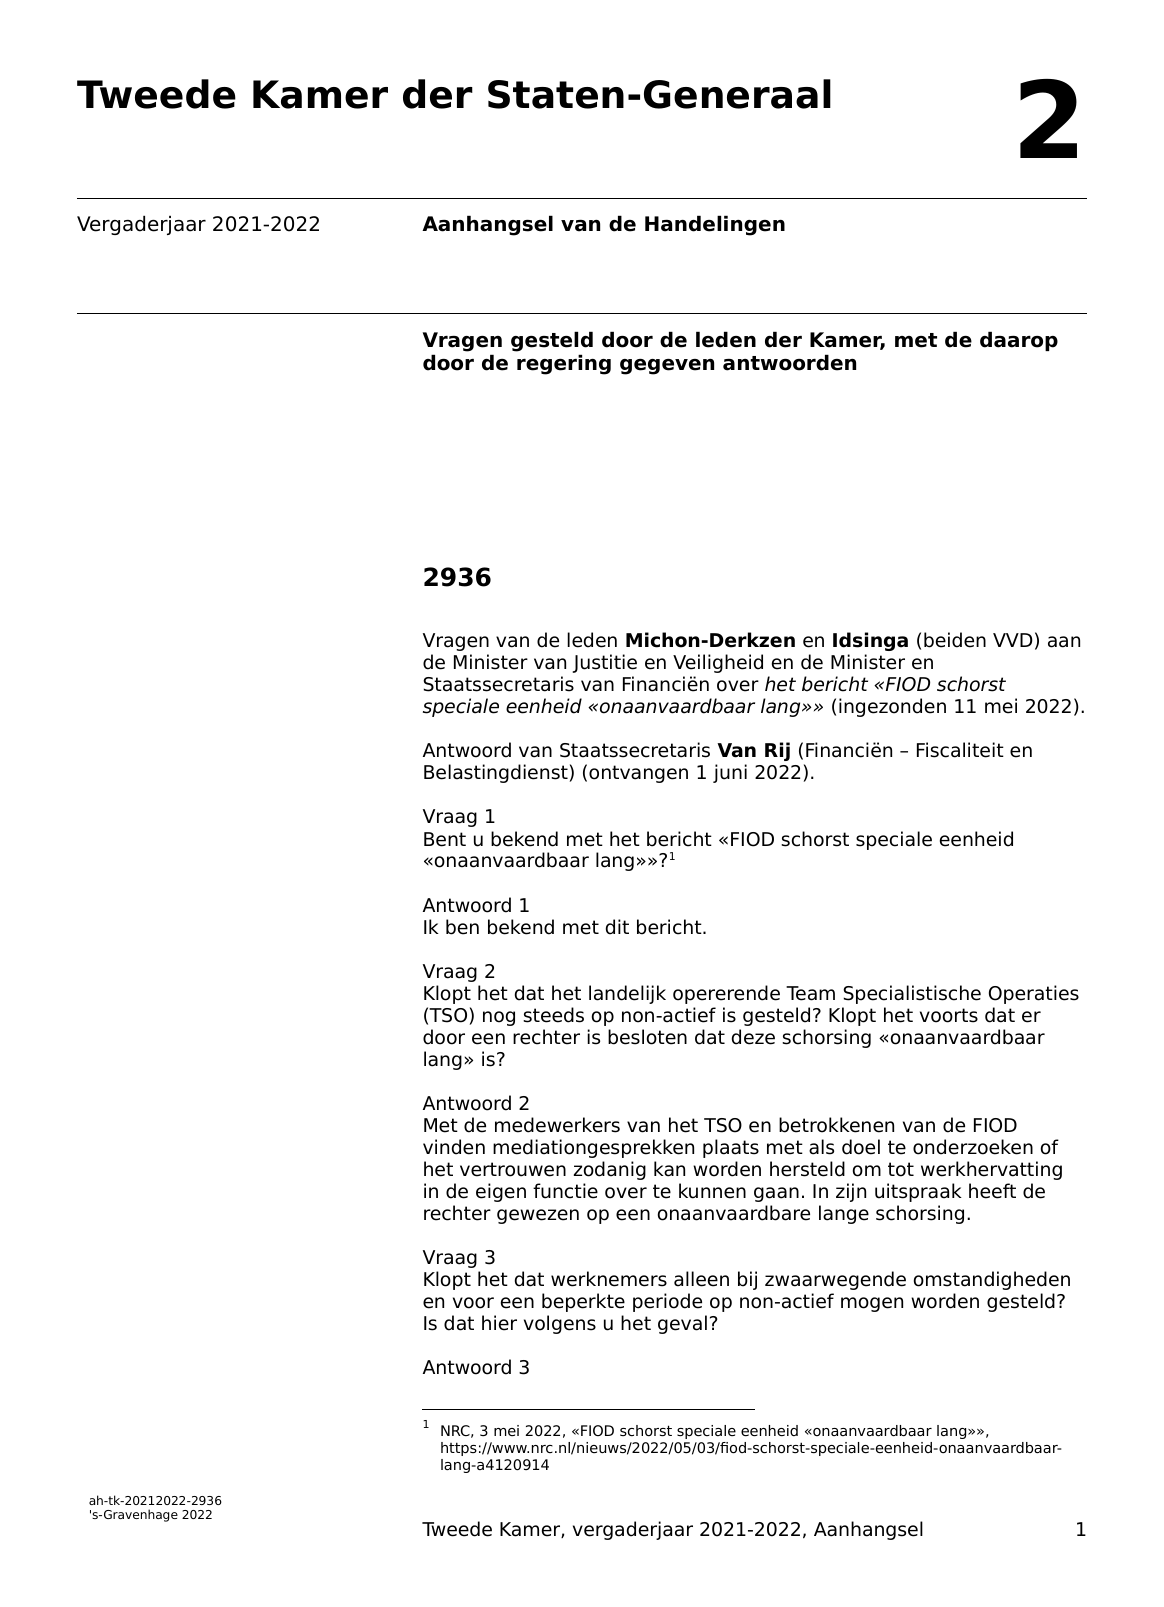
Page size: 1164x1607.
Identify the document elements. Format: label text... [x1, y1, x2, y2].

text Bent u bekend met het bericht «FIOD schorst speciale eenheid «onaanvaardbaar lang»»? [422, 828, 1087, 872]
table_cell Aanhangsel van de Handelingen [422, 199, 1087, 313]
text Vraag 1 [422, 806, 1087, 828]
text Vraag 2 [422, 961, 1087, 983]
text Antwoord 1 [422, 894, 1087, 917]
text ah-tk-20212022-2936 [88, 1494, 323, 1508]
text Met de medewerkers van het TSO en betrokkenen van de FIOD vinden mediationgesprekken plaats met als doel te onderzoeken of het vertrouwen zodanig kan worden hersteld om tot werkhervatting in de eigen functie over te kunnen gaan. In zijn uitspraak heeft de rechter gewezen op een onaanvaardbare lange schorsing. [422, 1115, 1087, 1225]
text 's-Gravenhage 2022 [88, 1508, 323, 1522]
text Klopt het dat het landelijk opererende Team Specialistische Operaties (TSO) nog steeds op non-actief is gesteld? Klopt het voorts dat er door een rechter is besloten dat deze schorsing «onaanvaardbaar lang» is? [422, 983, 1087, 1071]
table_header Tweede Kamer der Staten-Generaal [77, 59, 886, 198]
text Ik ben bekend met dit bericht. [422, 917, 1087, 938]
text NRC, 3 mei 2022, «FIOD schorst speciale eenheid «onaanvaardbaar lang»», https://www.nrc.nl/nieuws/2022/05/03/fiod-schorst-speciale-eenheid-onaanvaardbaar-lang-a4120914 [422, 1418, 1087, 1474]
text Vraag 3 [422, 1247, 1087, 1269]
table_header 2 [886, 59, 1087, 198]
text Vragen van de leden Michon-Derkzen en Idsinga (beiden VVD) aan de Minister van Justitie en Veiligheid en de Minister en Staatssecretaris van Financiën over het bericht «FIOD schorst speciale eenheid «onaanvaardbaar lang»» (ingezonden 11 mei 2022). [422, 630, 1087, 718]
table_cell Vergaderjaar 2021-2022 [77, 199, 422, 313]
table_cell [77, 314, 422, 375]
text Antwoord 2 [422, 1093, 1087, 1115]
table_cell Vragen gesteld door de leden der Kamer, met de daarop door de regering gegeven antwoorden [422, 314, 1087, 375]
text Antwoord van Staatssecretaris Van Rij (Financiën – Fiscaliteit en Belastingdienst) (ontvangen 1 juni 2022). [422, 740, 1087, 784]
text Klopt het dat werknemers alleen bij zwaarwegende omstandigheden en voor een beperkte periode op non-actief mogen worden gesteld? Is dat hier volgens u het geval? [422, 1269, 1087, 1335]
text Antwoord 3 [422, 1357, 1087, 1379]
text 2936 [422, 563, 1087, 592]
